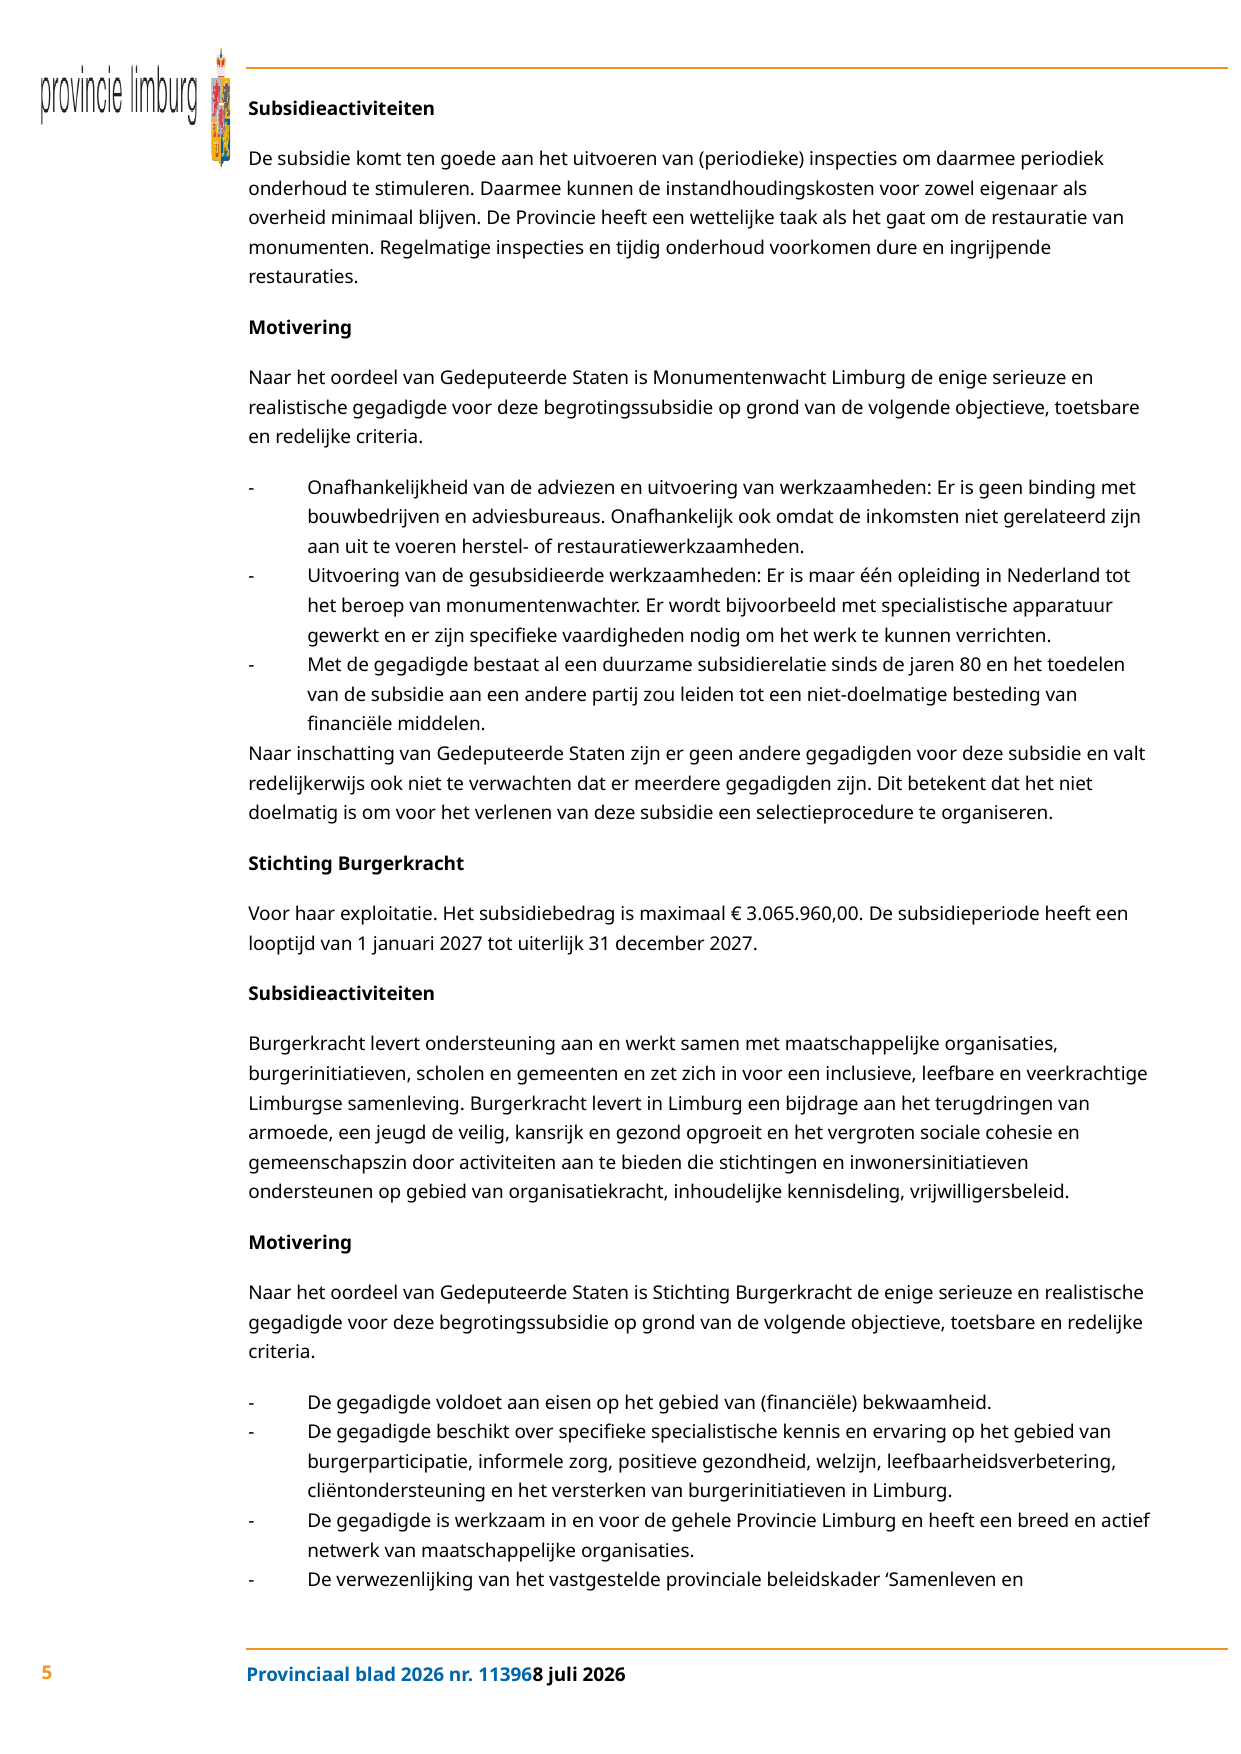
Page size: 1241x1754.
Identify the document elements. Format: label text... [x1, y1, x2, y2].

text Voor haar exploitatie. Het subsidiebedrag is maximaal € 3.065.960,00. De subsidieperiode heeft een looptijd van 1 januari 2027 tot uiterlijk 31 december 2027. [248, 900, 1152, 956]
list De gegadigde is werkzaam in en voor de gehele Provincie Limburg en heeft een breed en actief netwerk van maatschappelijke organisaties. [248, 1507, 1152, 1563]
text Burgerkracht levert ondersteuning aan en werkt samen met maatschappelijke organisaties, burgerinitiatieven, scholen en gemeenten en zet zich in voor een inclusieve, leefbare en veerkrachtige Limburgse samenleving. Burgerkracht levert in Limburg een bijdrage aan het terugdringen van armoede, een jeugd de veilig, kansrijk en gezond opgroeit en het vergroten sociale cohesie en gemeenschapszin door activiteiten aan te bieden die stichtingen en inwonersinitiatieven ondersteunen op gebied van organisatiekracht, inhoudelijke kennisdeling, vrijwilligersbeleid. [248, 1031, 1152, 1204]
list Met de gegadigde bestaat al een duurzame subsidierelatie sinds de jaren 80 en het toedelen van de subsidie aan een andere partij zou leiden tot een niet-doelmatige besteding van financiële middelen. [248, 651, 1152, 736]
text Naar het oordeel van Gedeputeerde Staten is Monumentenwacht Limburg de enige serieuze en realistische gegadigde voor deze begrotingssubsidie op grond van de volgende objectieve, toetsbare en redelijke criteria. [248, 364, 1152, 449]
text Motivering [248, 314, 1152, 340]
list De gegadigde beschikt over specifieke specialistische kennis en ervaring op het gebied van burgerparticipatie, informele zorg, positieve gezondheid, welzijn, leefbaarheidsverbetering, cliëntondersteuning en het versterken van burgerinitiatieven in Limburg. [248, 1418, 1152, 1503]
list Uitvoering van de gesubsidieerde werkzaamheden: Er is maar één opleiding in Nederland tot het beroep van monumentenwachter. Er wordt bijvoorbeeld met specialistische apparatuur gewerkt en er zijn specifieke vaardigheden nodig om het werk te kunnen verrichten. [248, 563, 1152, 648]
list De gegadigde voldoet aan eisen op het gebied van (financiële) bekwaamheid. [248, 1389, 1152, 1415]
picture [41, 47, 231, 172]
text Naar inschatting van Gedeputeerde Staten zijn er geen andere gegadigden voor deze subsidie en valt redelijkerwijs ook niet te verwachten dat er meerdere gegadigden zijn. Dit betekent dat het niet doelmatig is om voor het verlenen van deze subsidie een selectieprocedure te organiseren. [248, 740, 1152, 825]
list De verwezenlijking van het vastgestelde provinciale beleidskader ‘Samenleven en [248, 1566, 1152, 1592]
text Stichting Burgerkracht [248, 850, 1152, 876]
text Motivering [248, 1229, 1152, 1255]
text Naar het oordeel van Gedeputeerde Staten is Stichting Burgerkracht de enige serieuze en realistische gegadigde voor deze begrotingssubsidie op grond van de volgende objectieve, toetsbare en redelijke criteria. [248, 1279, 1152, 1364]
text De subsidie komt ten goede aan het uitvoeren van (periodieke) inspecties om daarmee periodiek onderhoud te stimuleren. Daarmee kunnen de instandhoudingskosten voor zowel eigenaar als overheid minimaal blijven. De Provincie heeft een wettelijke taak als het gaat om de restauratie van monumenten. Regelmatige inspecties en tijdig onderhoud voorkomen dure en ingrijpende restauraties. [248, 145, 1152, 289]
text Subsidieactiviteiten [248, 95, 1152, 121]
text Subsidieactiviteiten [248, 980, 1152, 1006]
list Onafhankelijkheid van de adviezen en uitvoering van werkzaamheden: Er is geen binding met bouwbedrijven en adviesbureaus. Onafhankelijk ook omdat de inkomsten niet gerelateerd zijn aan uit te voeren herstel- of restauratiewerkzaamheden. [248, 474, 1152, 559]
